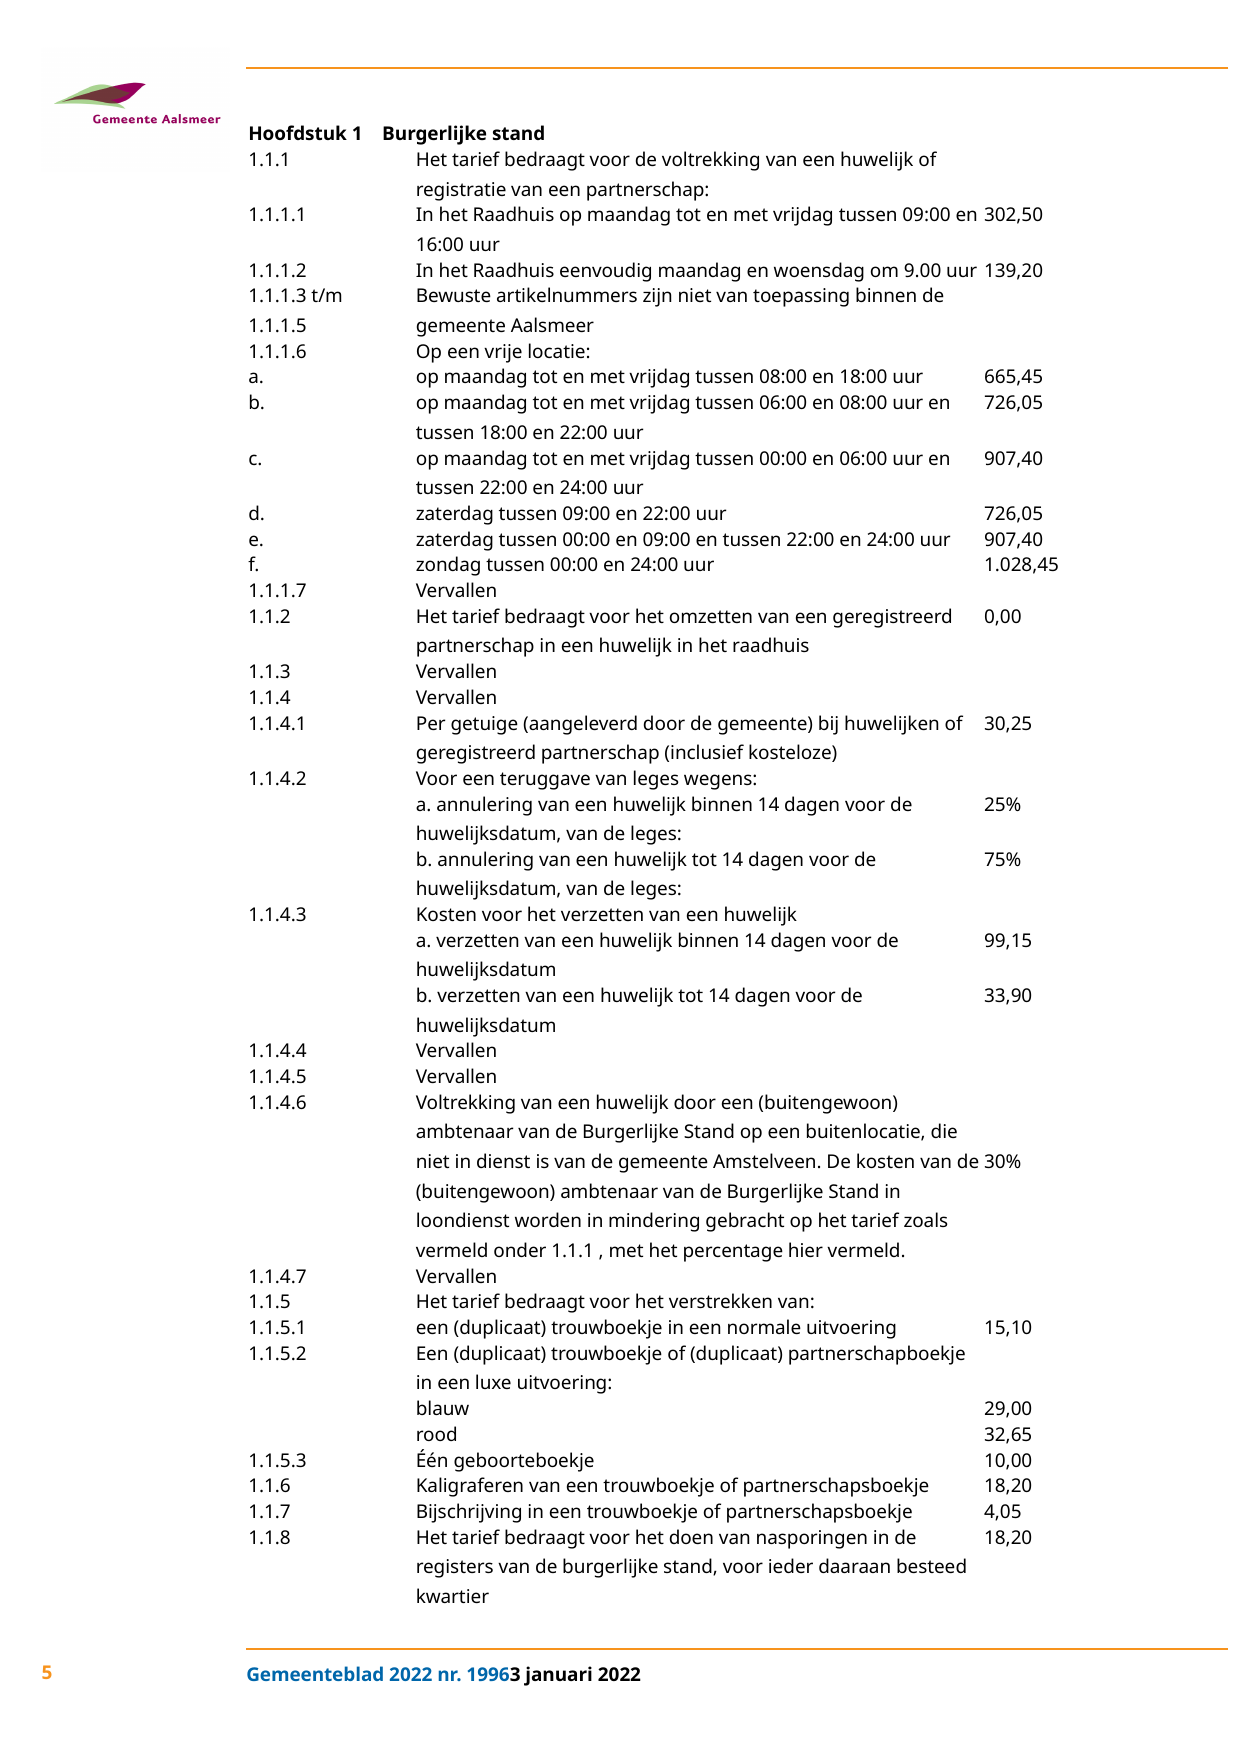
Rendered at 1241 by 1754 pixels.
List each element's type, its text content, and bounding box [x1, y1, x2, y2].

table_cell [984, 901, 1152, 927]
table_cell [984, 1289, 1152, 1314]
table_cell 1.1.8 [248, 1524, 416, 1609]
table_cell 1.1.5.1 [248, 1314, 416, 1340]
table_cell een (duplicaat) trouwboekje in een normale uitvoering [416, 1314, 984, 1340]
table_cell e. [248, 526, 416, 551]
table_cell Het tarief bedraagt voor de voltrekking van een huwelijk of registratie van een partnerschap: [416, 146, 984, 202]
table_cell [984, 338, 1152, 364]
table_cell 139,20 [984, 257, 1152, 283]
table_cell Kosten voor het verzetten van een huwelijk [416, 901, 984, 927]
table_cell 1.1.5.2 [248, 1340, 416, 1395]
table_cell 1.028,45 [984, 551, 1152, 577]
table_cell 1.1.4.4 [248, 1038, 416, 1063]
table_cell 30,25 [984, 710, 1152, 765]
table_cell Het tarief bedraagt voor het verstrekken van: [416, 1289, 984, 1314]
table_cell 726,05 [984, 389, 1152, 445]
table_cell [248, 95, 416, 121]
table_cell 1.1.2 [248, 603, 416, 658]
table_cell op maandag tot en met vrijdag tussen 08:00 en 18:00 uur [416, 364, 984, 389]
table_cell 1.1.6 [248, 1473, 416, 1498]
table_cell [248, 791, 416, 846]
table_cell 1.1.1 [248, 146, 416, 202]
table_cell 4,05 [984, 1498, 1152, 1524]
table_cell Per getuige (aangeleverd door de gemeente) bij huwelijken of geregistreerd partnerschap (inclusief kosteloze) [416, 710, 984, 765]
table_cell [984, 1064, 1152, 1089]
table_cell Vervallen [416, 684, 984, 710]
table_cell 1.1.1.6 [248, 338, 416, 364]
table_cell [416, 95, 984, 121]
table_cell [984, 1263, 1152, 1288]
table_cell [984, 95, 1152, 121]
table_cell b. [248, 389, 416, 445]
table_cell 18,20 [984, 1524, 1152, 1609]
table_cell [984, 121, 1152, 146]
table_cell zaterdag tussen 09:00 en 22:00 uur [416, 500, 984, 526]
table_cell Voor een teruggave van leges wegens: [416, 765, 984, 791]
table_cell zaterdag tussen 00:00 en 09:00 en tussen 22:00 en 24:00 uur [416, 526, 984, 551]
picture [41, 47, 231, 172]
table_cell Bewuste artikelnummers zijn niet van toepassing binnen de gemeente Aalsmeer [416, 283, 984, 338]
table_cell 907,40 [984, 526, 1152, 551]
table_cell 1.1.4.3 [248, 901, 416, 927]
table_cell Één geboorteboekje [416, 1447, 984, 1472]
table_cell 726,05 [984, 500, 1152, 526]
table_cell 32,65 [984, 1421, 1152, 1447]
table_cell 75% [984, 846, 1152, 901]
table_cell 665,45 [984, 364, 1152, 389]
table_cell 1.1.4 [248, 684, 416, 710]
table_cell op maandag tot en met vrijdag tussen 00:00 en 06:00 uur en tussen 22:00 en 24:00 uur [416, 445, 984, 500]
table_cell [984, 765, 1152, 791]
table_cell blauw [416, 1395, 984, 1421]
table_cell 0,00 [984, 603, 1152, 658]
table_cell 29,00 [984, 1395, 1152, 1421]
table_cell b. annulering van een huwelijk tot 14 dagen voor de huwelijksdatum, van de leges: [416, 846, 984, 901]
table_cell Het tarief bedraagt voor het omzetten van een geregistreerd partnerschap in een huwelijk in het raadhuis [416, 603, 984, 658]
table_cell a. annulering van een huwelijk binnen 14 dagen voor de huwelijksdatum, van de leges: [416, 791, 984, 846]
table_cell 1.1.4.7 [248, 1263, 416, 1288]
table_cell 1.1.1.7 [248, 577, 416, 603]
table_cell rood [416, 1421, 984, 1447]
table_cell 1.1.3 [248, 658, 416, 684]
table_cell In het Raadhuis op maandag tot en met vrijdag tussen 09:00 en 16:00 uur [416, 202, 984, 257]
table_cell [248, 846, 416, 901]
table_cell Vervallen [416, 1064, 984, 1089]
table_cell 25% [984, 791, 1152, 846]
table_cell c. [248, 445, 416, 500]
table_cell 907,40 [984, 445, 1152, 500]
table_cell [984, 146, 1152, 202]
table_cell Het tarief bedraagt voor het doen van nasporingen in de registers van de burgerlijke stand, voor ieder daaraan besteed kwartier [416, 1524, 984, 1609]
table_cell [248, 1395, 416, 1421]
table_cell Voltrekking van een huwelijk door een (buitengewoon) ambtenaar van de Burgerlijke Stand op een buitenlocatie, die niet in dienst is van de gemeente Amstelveen. De kosten van de (buitengewoon) ambtenaar van de Burgerlijke Stand in loondienst worden in mindering gebracht op het tarief zoals vermeld onder 1.1.1 , met het percentage hier vermeld. [416, 1089, 984, 1263]
table_cell a. [248, 364, 416, 389]
table_cell Vervallen [416, 577, 984, 603]
table_cell Vervallen [416, 1263, 984, 1288]
table_cell 10,00 [984, 1447, 1152, 1472]
table_cell 33,90 [984, 983, 1152, 1038]
table_cell [984, 684, 1152, 710]
table_cell Op een vrije locatie: [416, 338, 984, 364]
table_cell Bijschrijving in een trouwboekje of partnerschapsboekje [416, 1498, 984, 1524]
table_cell 1.1.5.3 [248, 1447, 416, 1472]
table_cell Vervallen [416, 1038, 984, 1063]
table_cell 1.1.4.2 [248, 765, 416, 791]
table_cell 1.1.4.5 [248, 1064, 416, 1089]
table_cell Een (duplicaat) trouwboekje of (duplicaat) partnerschapboekje in een luxe uitvoering: [416, 1340, 984, 1395]
table_cell In het Raadhuis eenvoudig maandag en woensdag om 9.00 uur [416, 257, 984, 283]
table_cell [984, 283, 1152, 338]
table_cell 1.1.7 [248, 1498, 416, 1524]
table_cell [248, 927, 416, 982]
table_cell 1.1.4.6 [248, 1089, 416, 1263]
table_cell f. [248, 551, 416, 577]
table_cell [984, 577, 1152, 603]
table_cell b. verzetten van een huwelijk tot 14 dagen voor de huwelijksdatum [416, 983, 984, 1038]
table_cell 1.1.1.1 [248, 202, 416, 257]
table_cell Kaligraferen van een trouwboekje of partnerschapsboekje [416, 1473, 984, 1498]
table_cell 18,20 [984, 1473, 1152, 1498]
table_cell 1.1.5 [248, 1289, 416, 1314]
table_cell 1.1.4.1 [248, 710, 416, 765]
table_cell d. [248, 500, 416, 526]
table_cell 302,50 [984, 202, 1152, 257]
table_cell [984, 1340, 1152, 1395]
table_cell 99,15 [984, 927, 1152, 982]
table_cell [248, 1421, 416, 1447]
table_cell [248, 983, 416, 1038]
table_cell [984, 1038, 1152, 1063]
table_cell zondag tussen 00:00 en 24:00 uur [416, 551, 984, 577]
table_cell a. verzetten van een huwelijk binnen 14 dagen voor de huwelijksdatum [416, 927, 984, 982]
table_cell 1.1.1.2 [248, 257, 416, 283]
table_cell 1.1.1.3 t/m 1.1.1.5 [248, 283, 416, 338]
table_cell 15,10 [984, 1314, 1152, 1340]
table_cell op maandag tot en met vrijdag tussen 06:00 en 08:00 uur en tussen 18:00 en 22:00 uur [416, 389, 984, 445]
table_cell [984, 658, 1152, 684]
table_cell Vervallen [416, 658, 984, 684]
table_cell 30% [984, 1089, 1152, 1263]
table_cell Hoofdstuk 1 Burgerlijke stand [248, 121, 984, 146]
